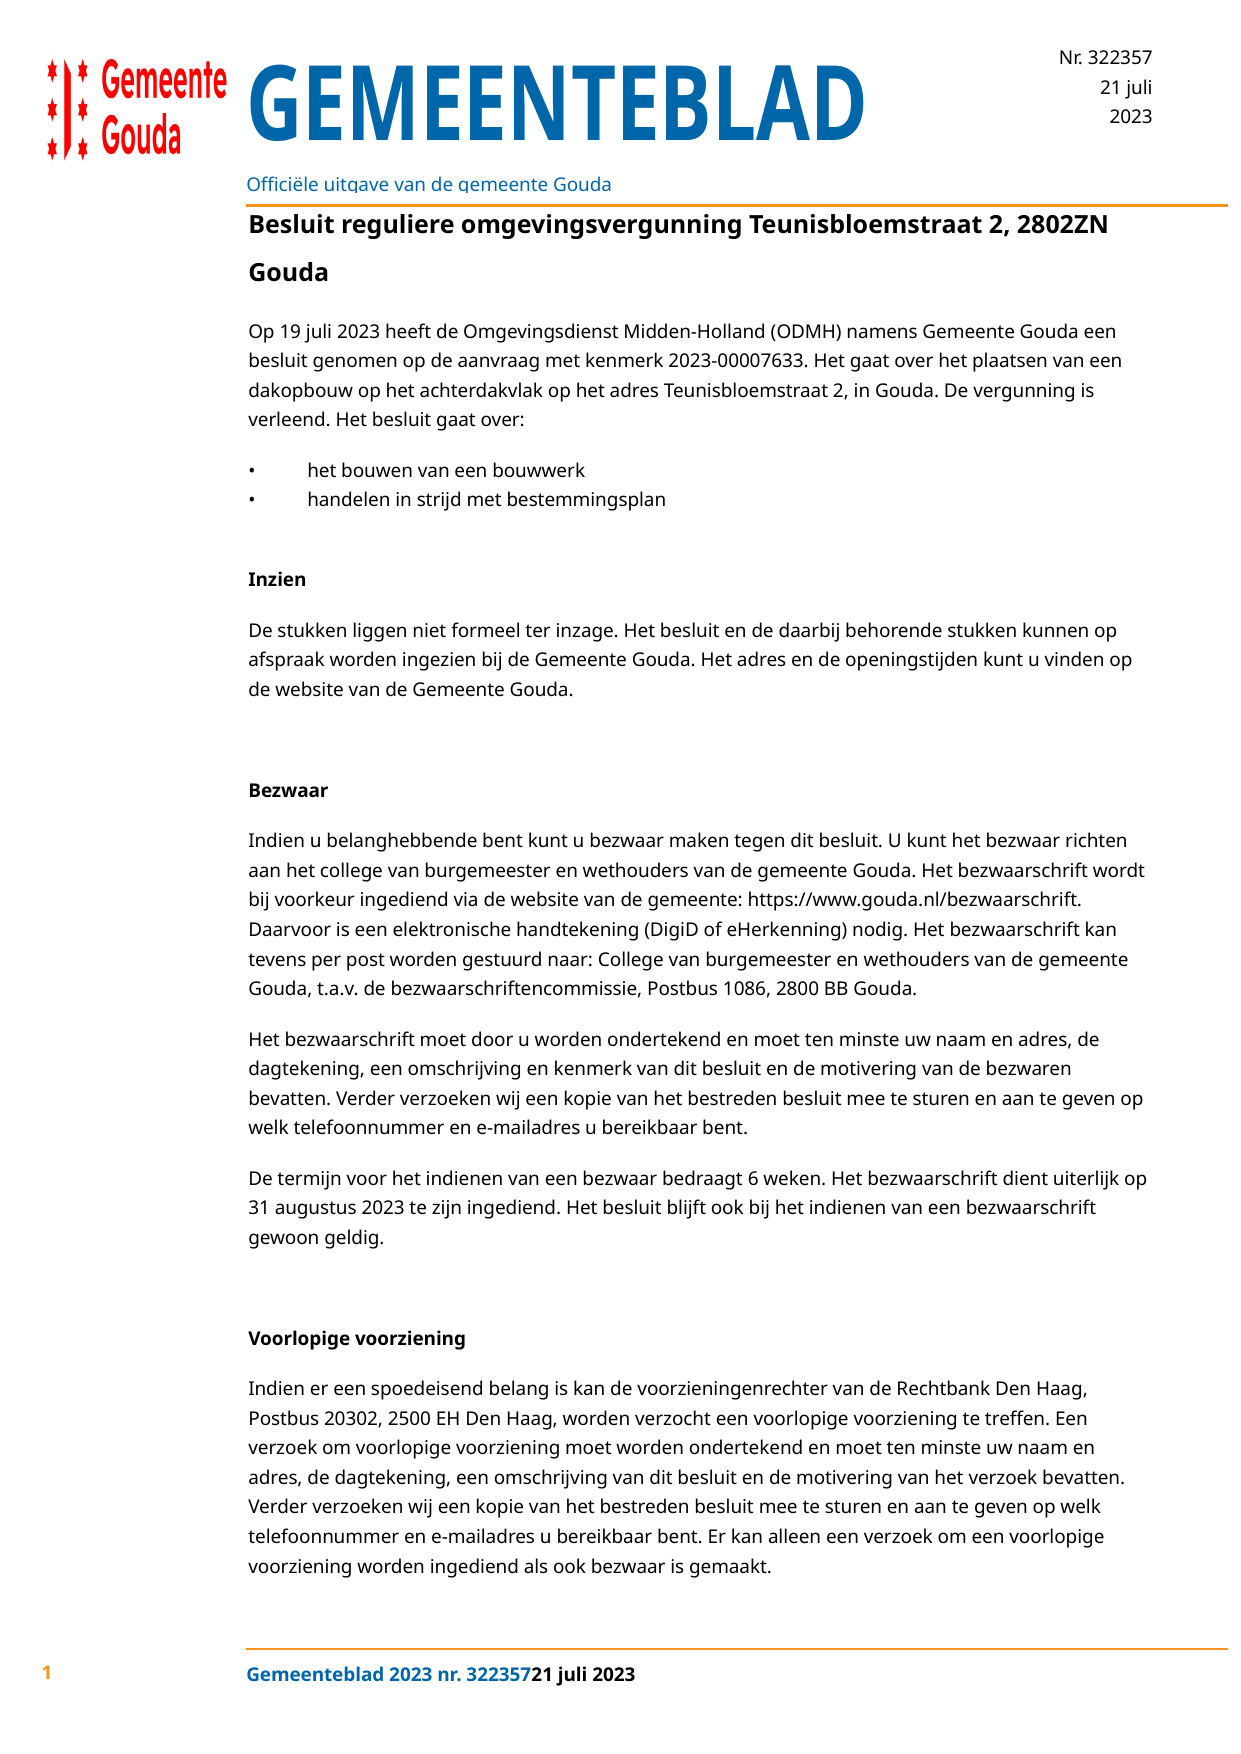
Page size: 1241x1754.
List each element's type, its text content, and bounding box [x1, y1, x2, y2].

text De termijn voor het indienen van een bezwaar bedraagt 6 weken. Het bezwaarschrift dient uiterlijk op 31 augustus 2023 te zijn ingediend. Het besluit blijft ook bij het indienen van een bezwaarschrift gewoon geldig. [248, 1165, 1152, 1250]
text Voorlopige voorziening [248, 1325, 1152, 1351]
text Indien u belanghebbende bent kunt u bezwaar maken tegen dit besluit. U kunt het bezwaar richten aan het college van burgemeester en wethouders van de gemeente Gouda. Het bezwaarschrift wordt bij voorkeur ingediend via de website van de gemeente: https://www.gouda.nl/bezwaarschrift. Daarvoor is een elektronische handtekening (DigiD of eHerkenning) nodig. Het bezwaarschrift kan tevens per post worden gestuurd naar: College van burgemeester en wethouders van de gemeente Gouda, t.a.v. de bezwaarschriftencommissie, Postbus 1086, 2800 BB Gouda. [248, 827, 1152, 1001]
list handelen in strijd met bestemmingsplan [248, 487, 1152, 512]
text Op 19 juli 2023 heeft de Omgevingsdienst Midden-Holland (ODMH) namens Gemeente Gouda een besluit genomen op de aanvraag met kenmerk 2023-00007633. Het gaat over het plaatsen van een dakopbouw op het achterdakvlak op het adres Teunisbloemstraat 2, in Gouda. De vergunning is verleend. Het besluit gaat over: [248, 318, 1152, 432]
text Het bezwaarschrift moet door u worden ondertekend en moet ten minste uw naam en adres, de dagtekening, een omschrijving en kenmerk van dit besluit en de motivering van de bezwaren bevatten. Verder verzoeken wij een kopie van het bestreden besluit mee te sturen en aan te geven op welk telefoonnummer en e-mailadres u bereikbaar bent. [248, 1026, 1152, 1140]
text Besluit reguliere omgevingsvergunning Teunisbloemstraat 2, 2802ZN Gouda [248, 207, 1152, 288]
text Bezwaar [248, 777, 1152, 803]
text Inzien [248, 567, 1152, 592]
picture [41, 47, 231, 172]
text De stukken liggen niet formeel ter inzage. Het besluit en de daarbij behorende stukken kunnen op afspraak worden ingezien bij de Gemeente Gouda. Het adres en de openingstijden kunt u vinden op de website van de Gemeente Gouda. [248, 617, 1152, 702]
list het bouwen van een bouwwerk [248, 457, 1152, 483]
text Indien er een spoedeisend belang is kan de voorzieningenrechter van de Rechtbank Den Haag, Postbus 20302, 2500 EH Den Haag, worden verzocht een voorlopige voorziening te treffen. Een verzoek om voorlopige voorziening moet worden ondertekend en moet ten minste uw naam en adres, de dagtekening, een omschrijving van dit besluit en de motivering van het verzoek bevatten. Verder verzoeken wij een kopie van het bestreden besluit mee te sturen en aan te geven op welk telefoonnummer en e-mailadres u bereikbaar bent. Er kan alleen een verzoek om een voorlopige voorziening worden ingediend als ook bezwaar is gemaakt. [248, 1375, 1152, 1579]
